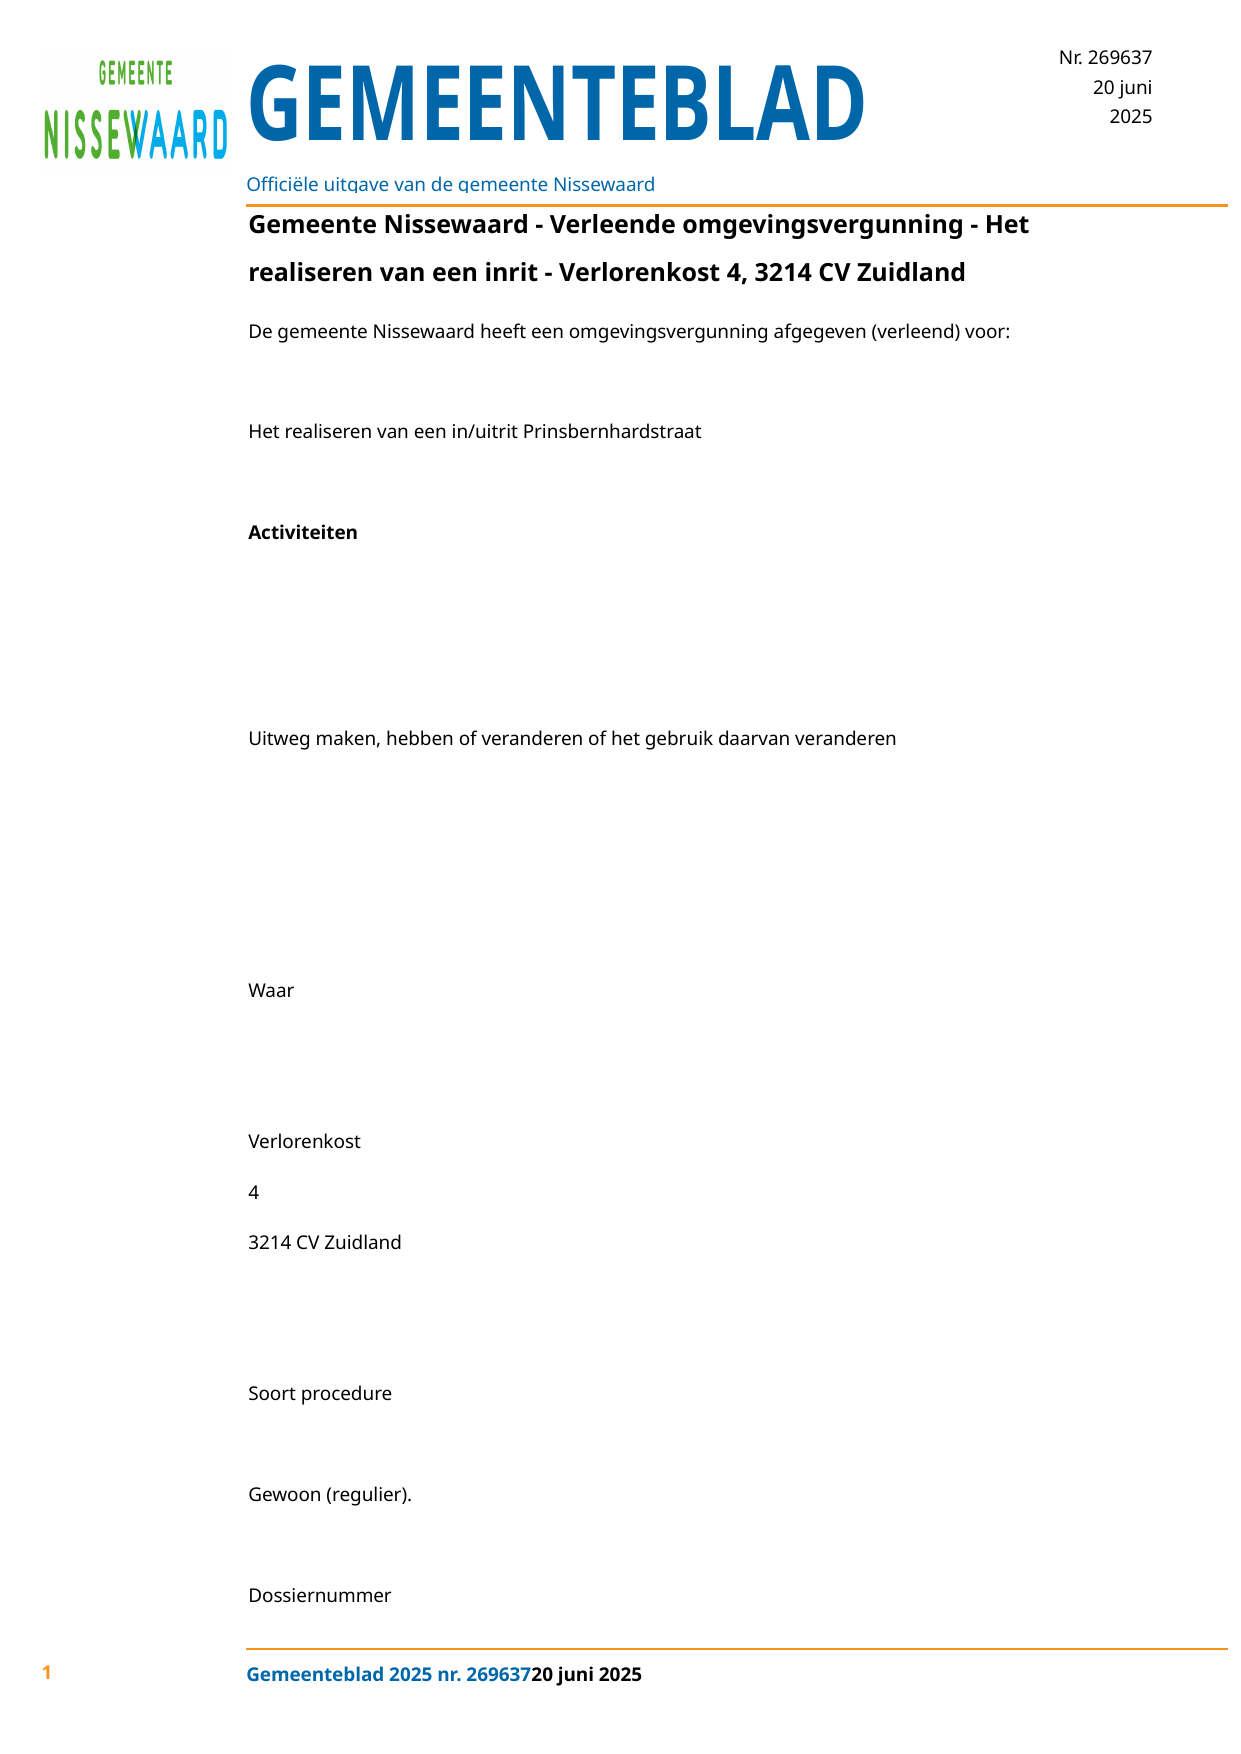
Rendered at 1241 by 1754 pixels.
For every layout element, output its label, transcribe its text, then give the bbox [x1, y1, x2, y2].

text Dossiernummer [248, 1582, 1152, 1608]
text De gemeente Nissewaard heeft een omgevingsvergunning afgegeven (verleend) voor: [248, 318, 1152, 344]
text Soort procedure [248, 1381, 1152, 1406]
text ﻿ [248, 570, 1152, 599]
text Verlorenkost [248, 1128, 1152, 1154]
text Gewoon (regulier). [248, 1481, 1152, 1507]
text 3214 CV Zuidland [248, 1229, 1152, 1255]
text Activiteiten [248, 519, 1152, 545]
text Uitweg maken, hebben of veranderen of het gebruik daarvan veranderen [248, 725, 1152, 751]
text Het realiseren van een in/uitrit Prinsbernhardstraat [248, 419, 1152, 444]
text Gemeente Nissewaard - Verleende omgevingsvergunning - Het realiseren van een inrit - Verlorenkost 4, 3214 CV Zuidland [248, 207, 1152, 288]
text Waar [248, 977, 1152, 1003]
picture [41, 47, 231, 172]
text 4 [248, 1179, 1152, 1205]
